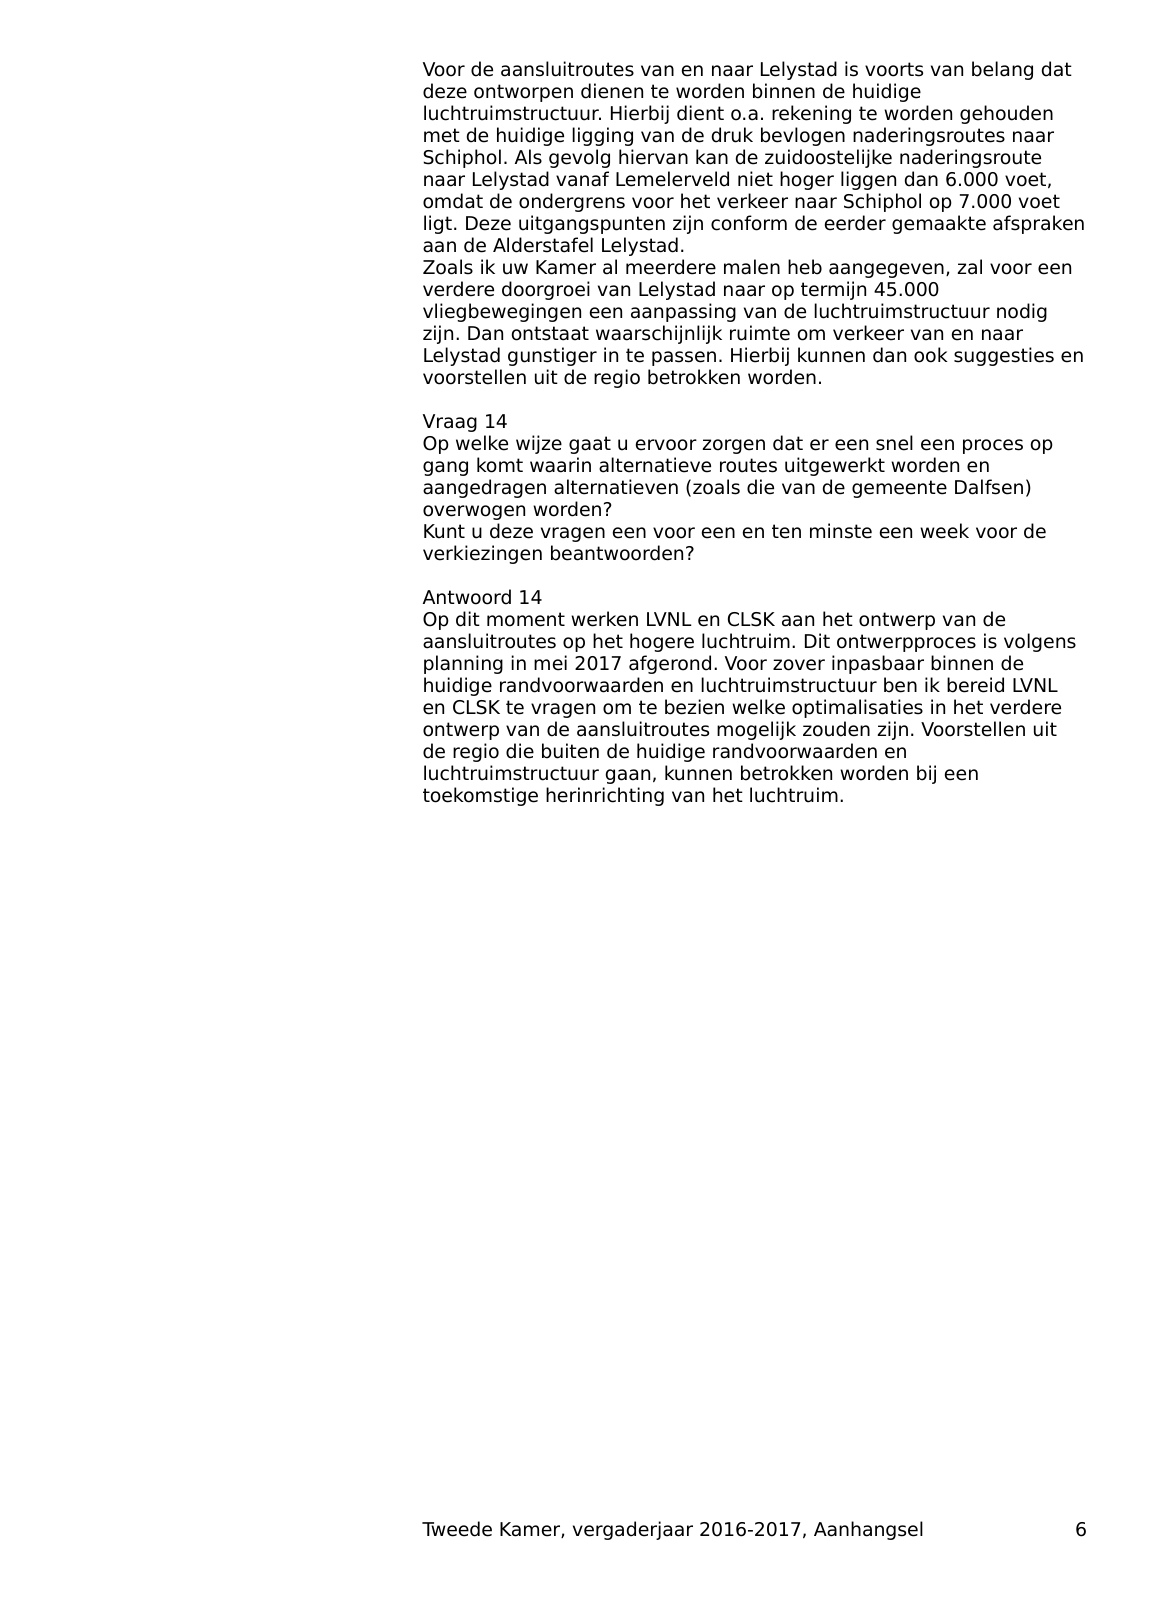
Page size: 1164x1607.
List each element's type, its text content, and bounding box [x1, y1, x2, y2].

text Kunt u deze vragen een voor een en ten minste een week voor de verkiezingen beantwoorden? [422, 521, 1087, 565]
text Voor de aansluitroutes van en naar Lelystad is voorts van belang dat deze ontworpen dienen te worden binnen de huidige luchtruimstructuur. Hierbij dient o.a. rekening te worden gehouden met de huidige ligging van de druk bevlogen naderingsroutes naar Schiphol. Als gevolg hiervan kan de zuidoostelijke naderingsroute naar Lelystad vanaf Lemelerveld niet hoger liggen dan 6.000 voet, omdat de ondergrens voor het verkeer naar Schiphol op 7.000 voet ligt. Deze uitgangspunten zijn conform de eerder gemaakte afspraken aan de Alderstafel Lelystad. [422, 59, 1087, 257]
text Vraag 14 [422, 411, 1087, 433]
text Zoals ik uw Kamer al meerdere malen heb aangegeven, zal voor een verdere doorgroei van Lelystad naar op termijn 45.000 vliegbewegingen een aanpassing van de luchtruimstructuur nodig zijn. Dan ontstaat waarschijnlijk ruimte om verkeer van en naar Lelystad gunstiger in te passen. Hierbij kunnen dan ook suggesties en voorstellen uit de regio betrokken worden. [422, 257, 1087, 389]
text Op welke wijze gaat u ervoor zorgen dat er een snel een proces op gang komt waarin alternatieve routes uitgewerkt worden en aangedragen alternatieven (zoals die van de gemeente Dalfsen) overwogen worden? [422, 433, 1087, 521]
text Antwoord 14 [422, 587, 1087, 609]
text Op dit moment werken LVNL en CLSK aan het ontwerp van de aansluitroutes op het hogere luchtruim. Dit ontwerpproces is volgens planning in mei 2017 afgerond. Voor zover inpasbaar binnen de huidige randvoorwaarden en luchtruimstructuur ben ik bereid LVNL en CLSK te vragen om te bezien welke optimalisaties in het verdere ontwerp van de aansluitroutes mogelijk zouden zijn. Voorstellen uit de regio die buiten de huidige randvoorwaarden en luchtruimstructuur gaan, kunnen betrokken worden bij een toekomstige herinrichting van het luchtruim. [422, 609, 1087, 807]
